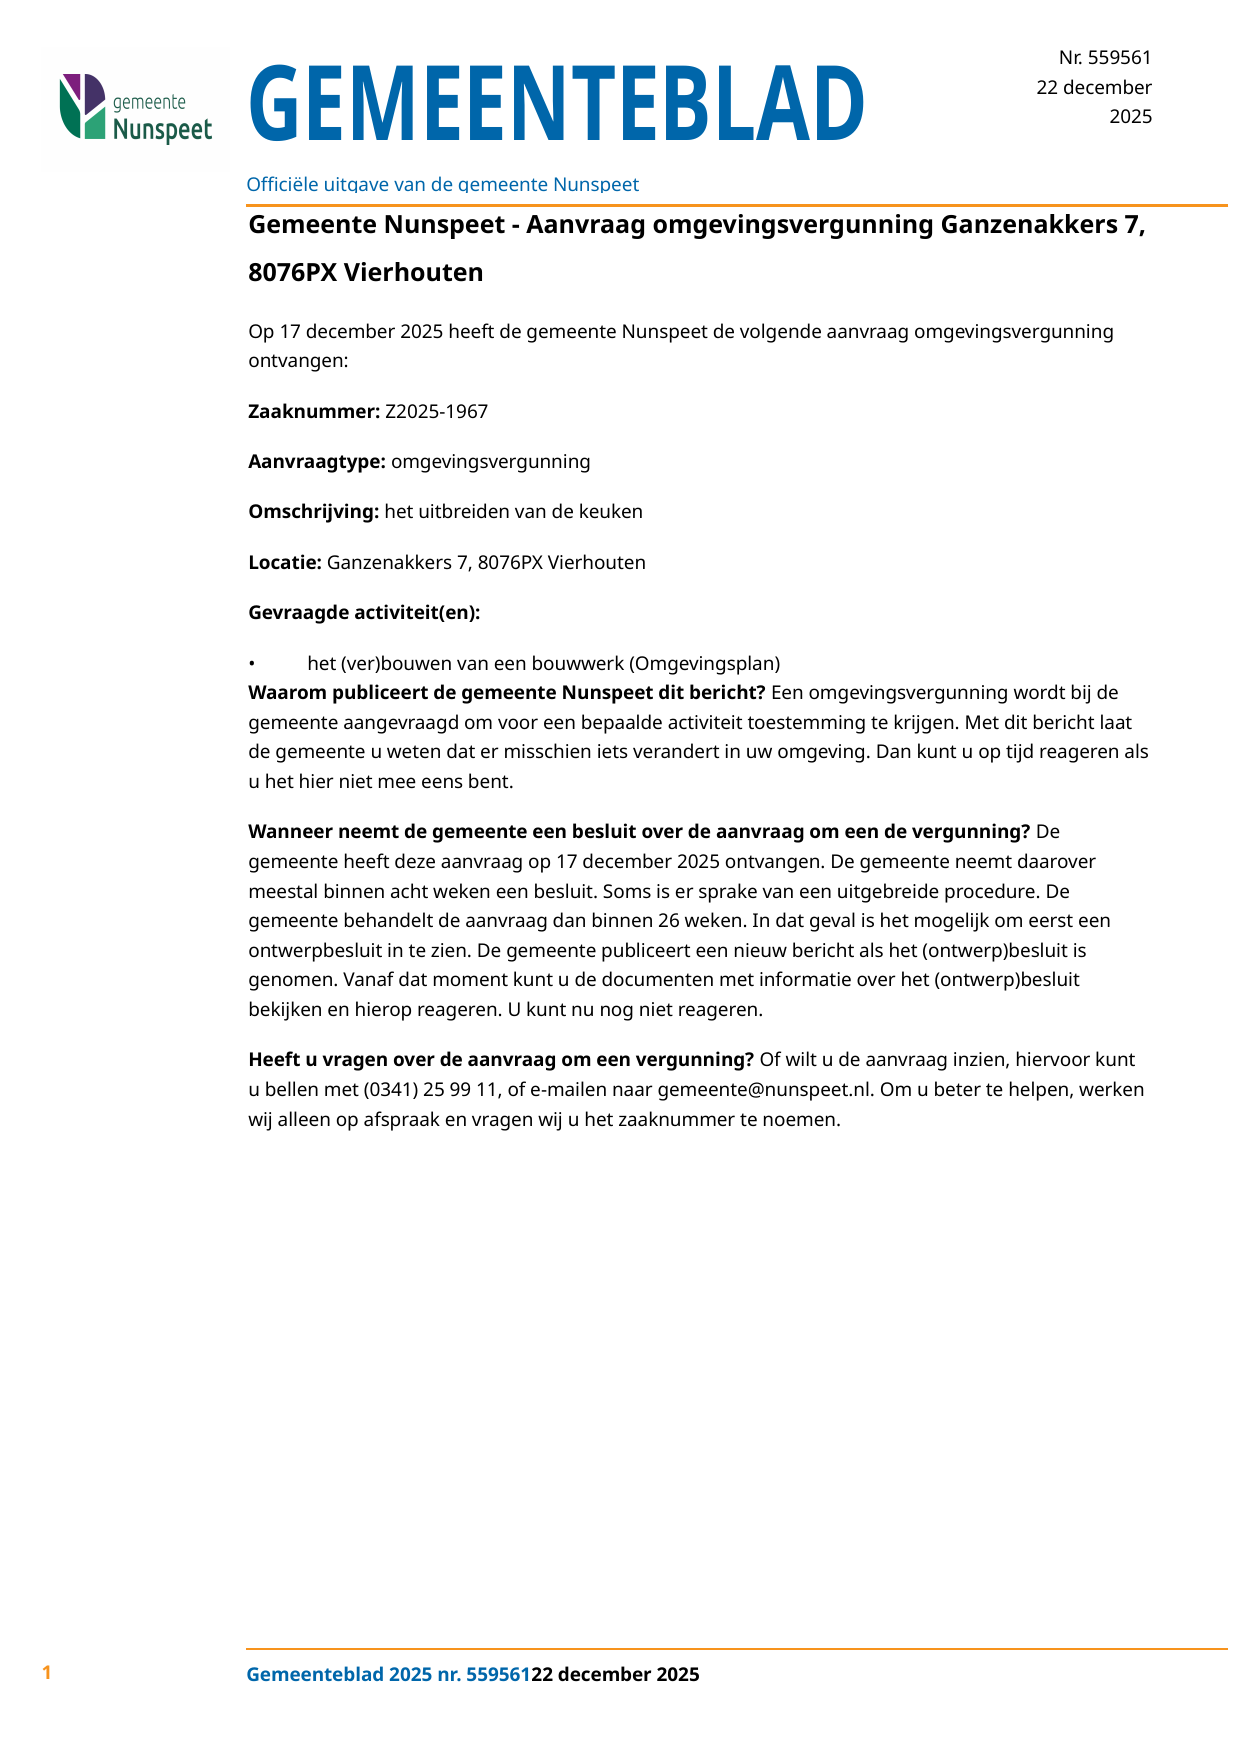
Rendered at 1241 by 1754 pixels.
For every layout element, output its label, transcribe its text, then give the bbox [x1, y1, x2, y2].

text Waarom publiceert de gemeente Nunspeet dit bericht? Een omgevingsvergunning wordt bij de gemeente aangevraagd om voor een bepaalde activiteit toestemming te krijgen. Met dit bericht laat de gemeente u weten dat er misschien iets verandert in uw omgeving. Dan kunt u op tijd reageren als u het hier niet mee eens bent. [248, 679, 1152, 794]
text Gemeente Nunspeet - Aanvraag omgevingsvergunning Ganzenakkers 7, 8076PX Vierhouten [248, 207, 1152, 288]
text Aanvraagtype: omgevingsvergunning [248, 448, 1152, 474]
picture [41, 47, 231, 172]
text Zaaknummer: Z2025-1967 [248, 398, 1152, 424]
text Gevraagde activiteit(en): [248, 599, 1152, 625]
text Locatie: Ganzenakkers 7, 8076PX Vierhouten [248, 549, 1152, 575]
text Wanneer neemt de gemeente een besluit over de aanvraag om een de vergunning? De gemeente heeft deze aanvraag op 17 december 2025 ontvangen. De gemeente neemt daarover meestal binnen acht weken een besluit. Soms is er sprake van een uitgebreide procedure. De gemeente behandelt de aanvraag dan binnen 26 weken. In dat geval is het mogelijk om eerst een ontwerpbesluit in te zien. De gemeente publiceert een nieuw bericht als het (ontwerp)besluit is genomen. Vanaf dat moment kunt u de documenten met informatie over het (ontwerp)besluit bekijken en hierop reageren. U kunt nu nog niet reageren. [248, 819, 1152, 1022]
text Op 17 december 2025 heeft de gemeente Nunspeet de volgende aanvraag omgevingsvergunning ontvangen: [248, 318, 1152, 373]
text Omschrijving: het uitbreiden van de keuken [248, 499, 1152, 524]
list het (ver)bouwen van een bouwwerk (Omgevingsplan) [248, 650, 1152, 676]
text Heeft u vragen over de aanvraag om een vergunning? Of wilt u de aanvraag inzien, hiervoor kunt u bellen met (0341) 25 99 11, of e-mailen naar gemeente@nunspeet.nl. Om u beter te helpen, werken wij alleen op afspraak en vragen wij u het zaaknummer te noemen. [248, 1047, 1152, 1132]
